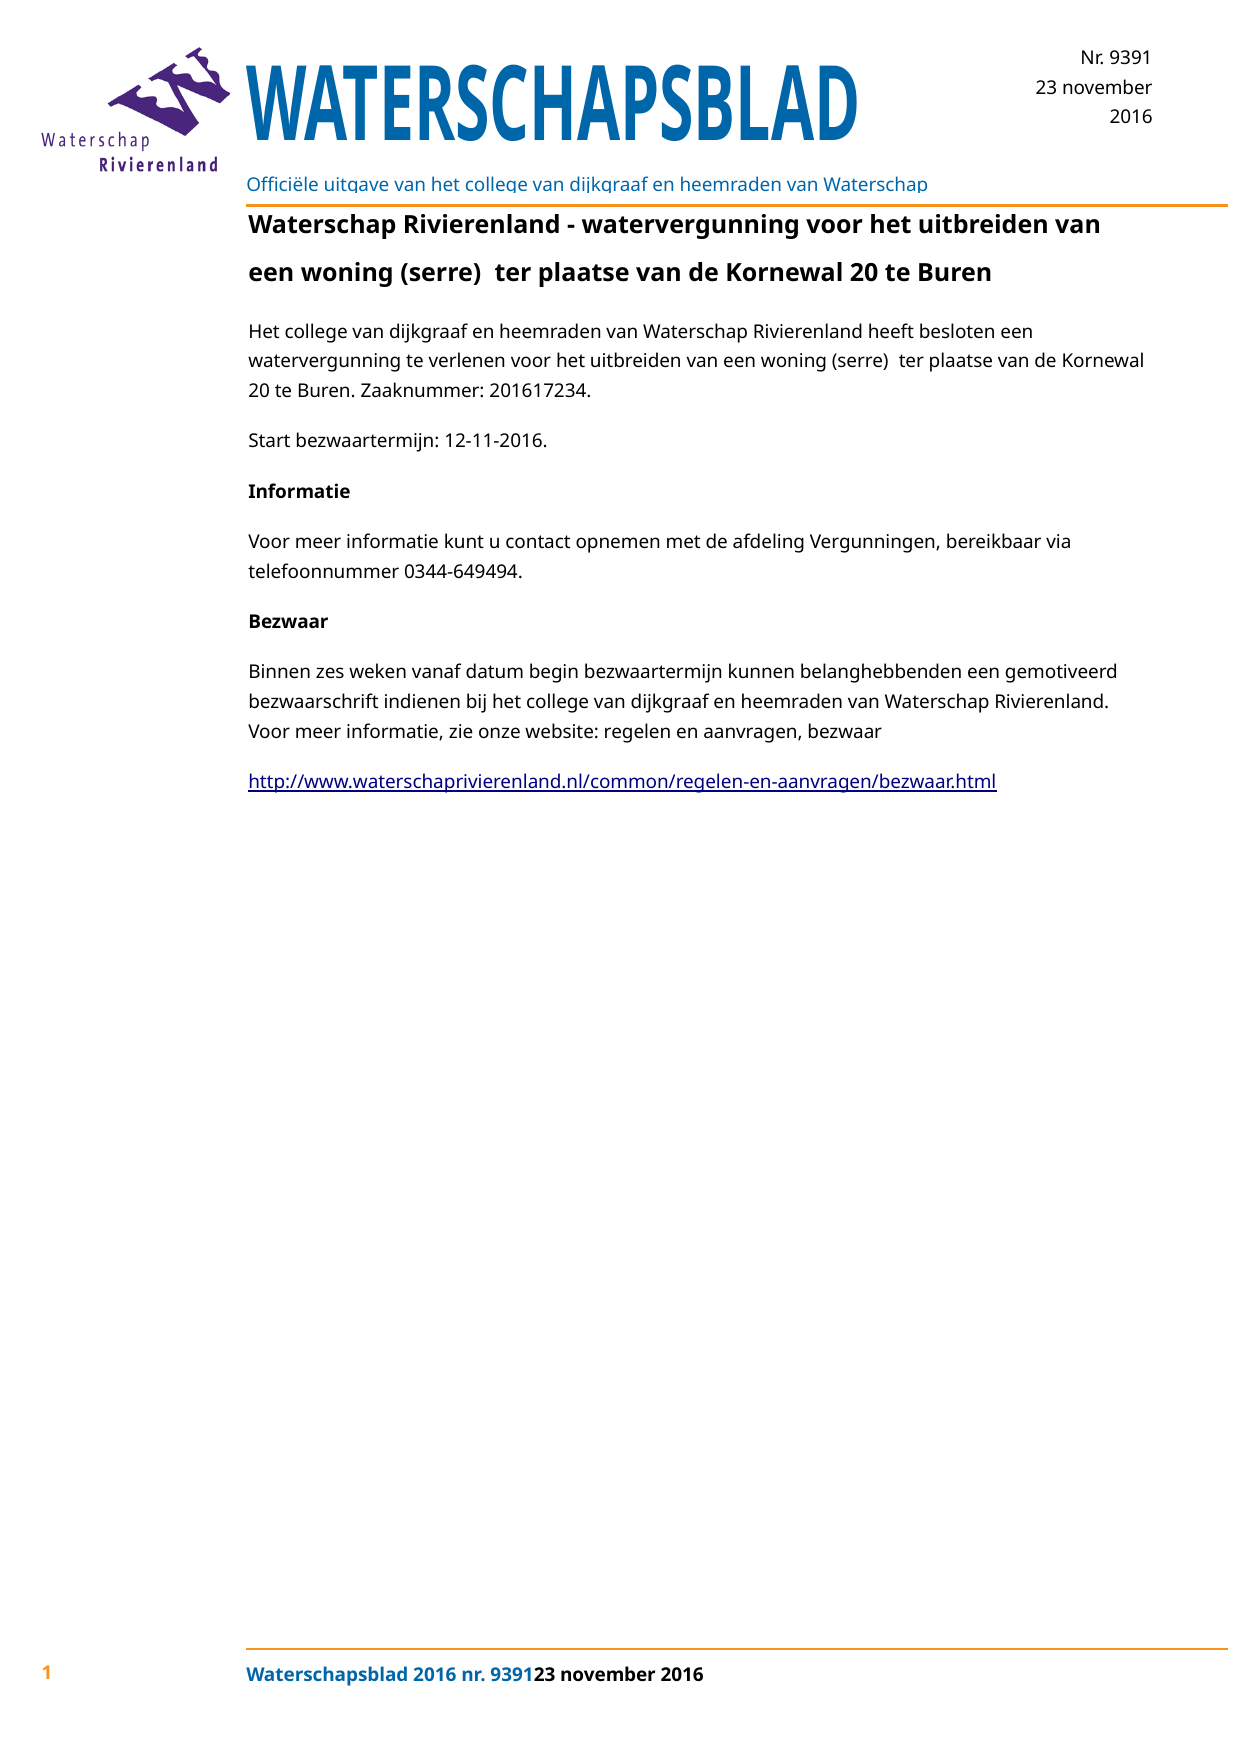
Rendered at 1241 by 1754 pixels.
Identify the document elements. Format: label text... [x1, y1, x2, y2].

text Voor meer informatie kunt u contact opnemen met de afdeling Vergunningen, bereikbaar via telefoonnummer 0344-649494. [248, 528, 1152, 584]
text Waterschap Rivierenland - watervergunning voor het uitbreiden van een woning (serre) ter plaatse van de Kornewal 20 te Buren [248, 207, 1152, 288]
picture [41, 47, 231, 172]
text Binnen zes weken vanaf datum begin bezwaartermijn kunnen belanghebbenden een gemotiveerd bezwaarschrift indienen bij het college van dijkgraaf en heemraden van Waterschap Rivierenland. Voor meer informatie, zie onze website: regelen en aanvragen, bezwaar [248, 659, 1152, 744]
text http://www.waterschaprivierenland.nl/common/regelen-en-aanvragen/bezwaar.html [248, 768, 1152, 794]
text Bezwaar [248, 608, 1152, 634]
text Start bezwaartermijn: 12-11-2016. [248, 427, 1152, 453]
text Informatie [248, 478, 1152, 504]
text Het college van dijkgraaf en heemraden van Waterschap Rivierenland heeft besloten een watervergunning te verlenen voor het uitbreiden van een woning (serre) ter plaatse van de Kornewal 20 te Buren. Zaaknummer: 201617234. [248, 318, 1152, 403]
